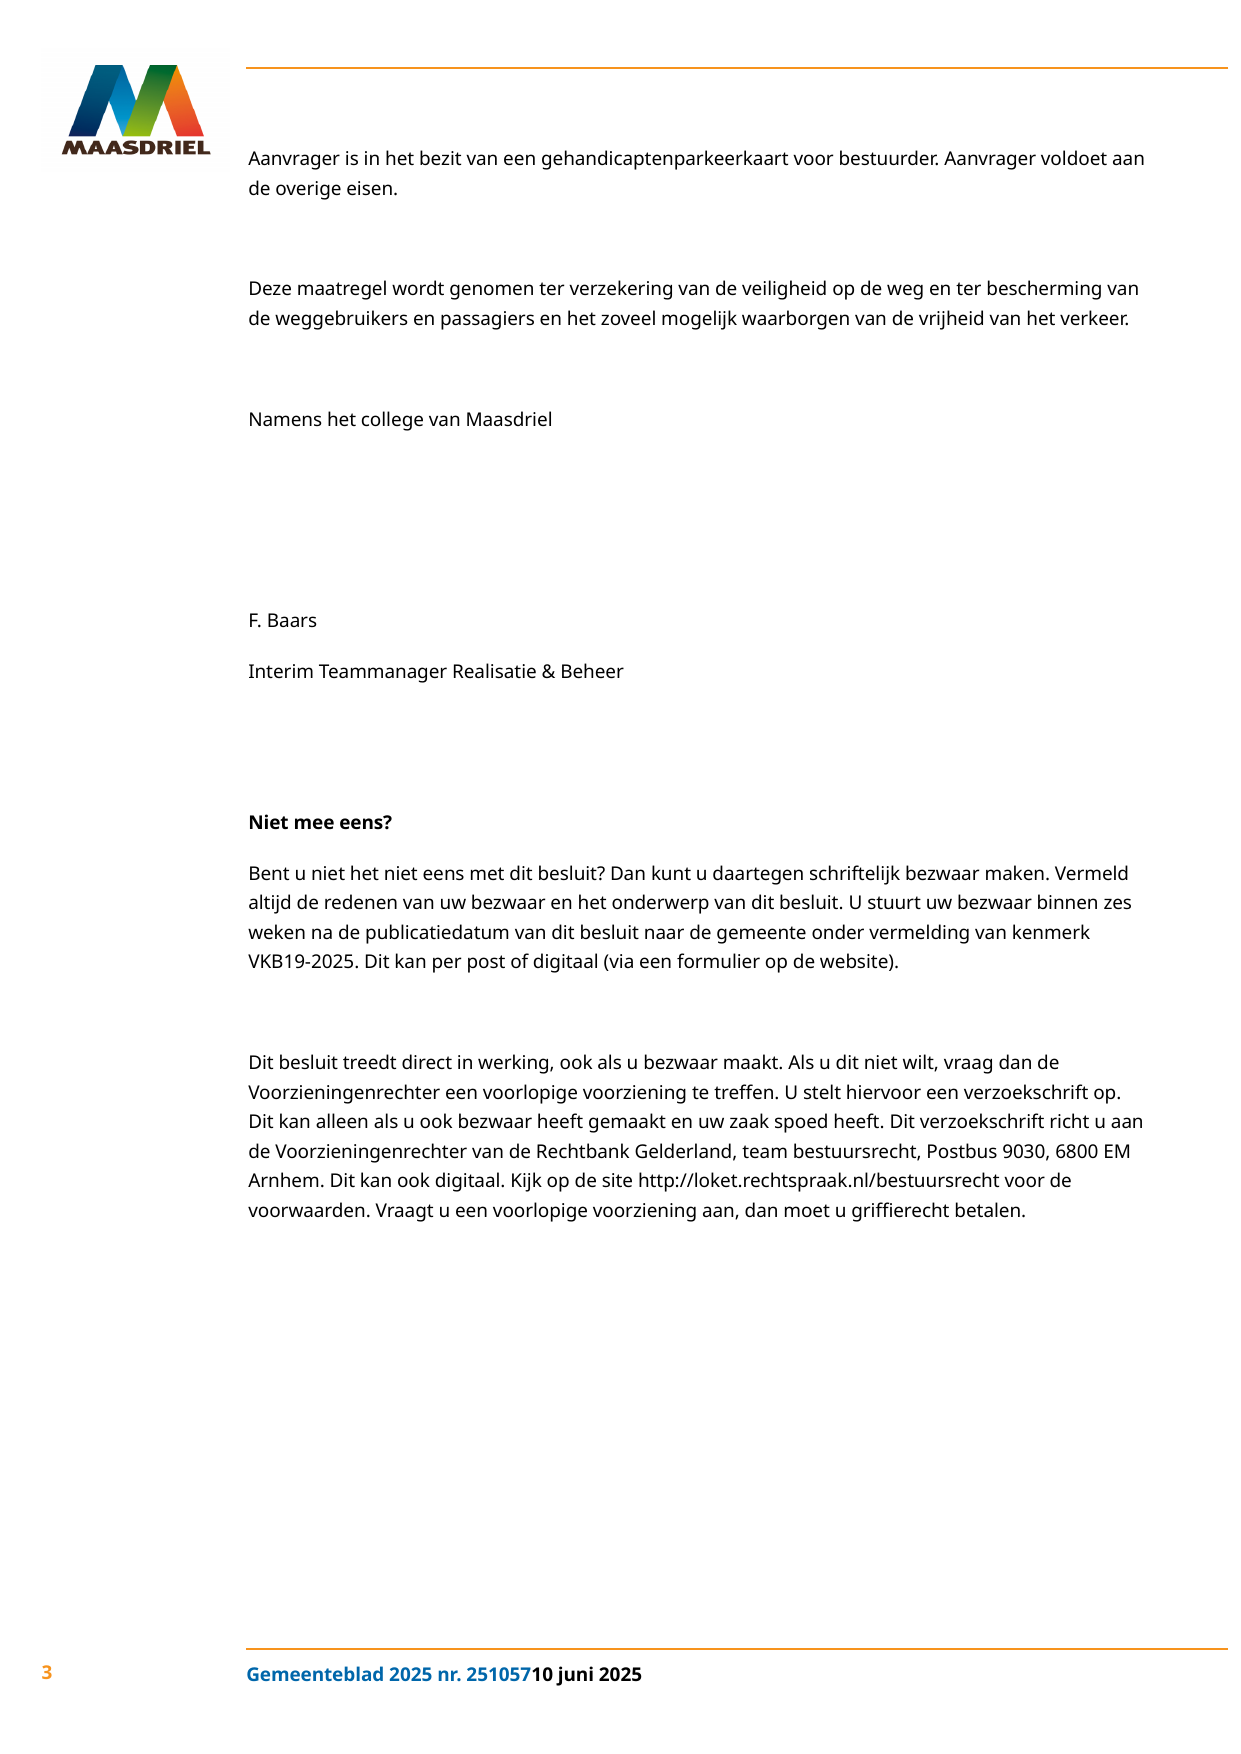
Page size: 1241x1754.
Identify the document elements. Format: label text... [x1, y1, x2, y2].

text Aanvrager is in het bezit van een gehandicaptenparkeerkaart voor bestuurder. Aanvrager voldoet aan de overige eisen. [248, 145, 1152, 201]
text F. Baars [248, 608, 1152, 633]
picture [41, 47, 231, 172]
text Namens het college van Maasdriel [248, 406, 1152, 432]
text Bent u niet het niet eens met dit besluit? Dan kunt u daartegen schriftelijk bezwaar maken. Vermeld altijd de redenen van uw bezwaar en het onderwerp van dit besluit. U stuurt uw bezwaar binnen zes weken na de publicatiedatum van dit besluit naar de gemeente onder vermelding van kenmerk VKB19-2025. Dit kan per post of digitaal (via een formulier op de website). [248, 860, 1152, 974]
text Interim Teammanager Realisatie & Beheer [248, 658, 1152, 684]
text Deze maatregel wordt genomen ter verzekering van de veiligheid op de weg en ter bescherming van de weggebruikers en passagiers en het zoveel mogelijk waarborgen van de vrijheid van het verkeer. [248, 276, 1152, 331]
text Niet mee eens? [248, 809, 1152, 835]
text Dit besluit treedt direct in werking, ook als u bezwaar maakt. Als u dit niet wilt, vraag dan de Voorzieningenrechter een voorlopige voorziening te treffen. U stelt hiervoor een verzoekschrift op. Dit kan alleen als u ook bezwaar heeft gemaakt en uw zaak spoed heeft. Dit verzoekschrift richt u aan de Voorzieningenrechter van de Rechtbank Gelderland, team bestuursrecht, Postbus 9030, 6800 EM Arnhem. Dit kan ook digitaal. Kijk op de site http://loket.rechtspraak.nl/bestuursrecht voor de voorwaarden. Vraagt u een voorlopige voorziening aan, dan moet u griffierecht betalen. [248, 1049, 1152, 1223]
